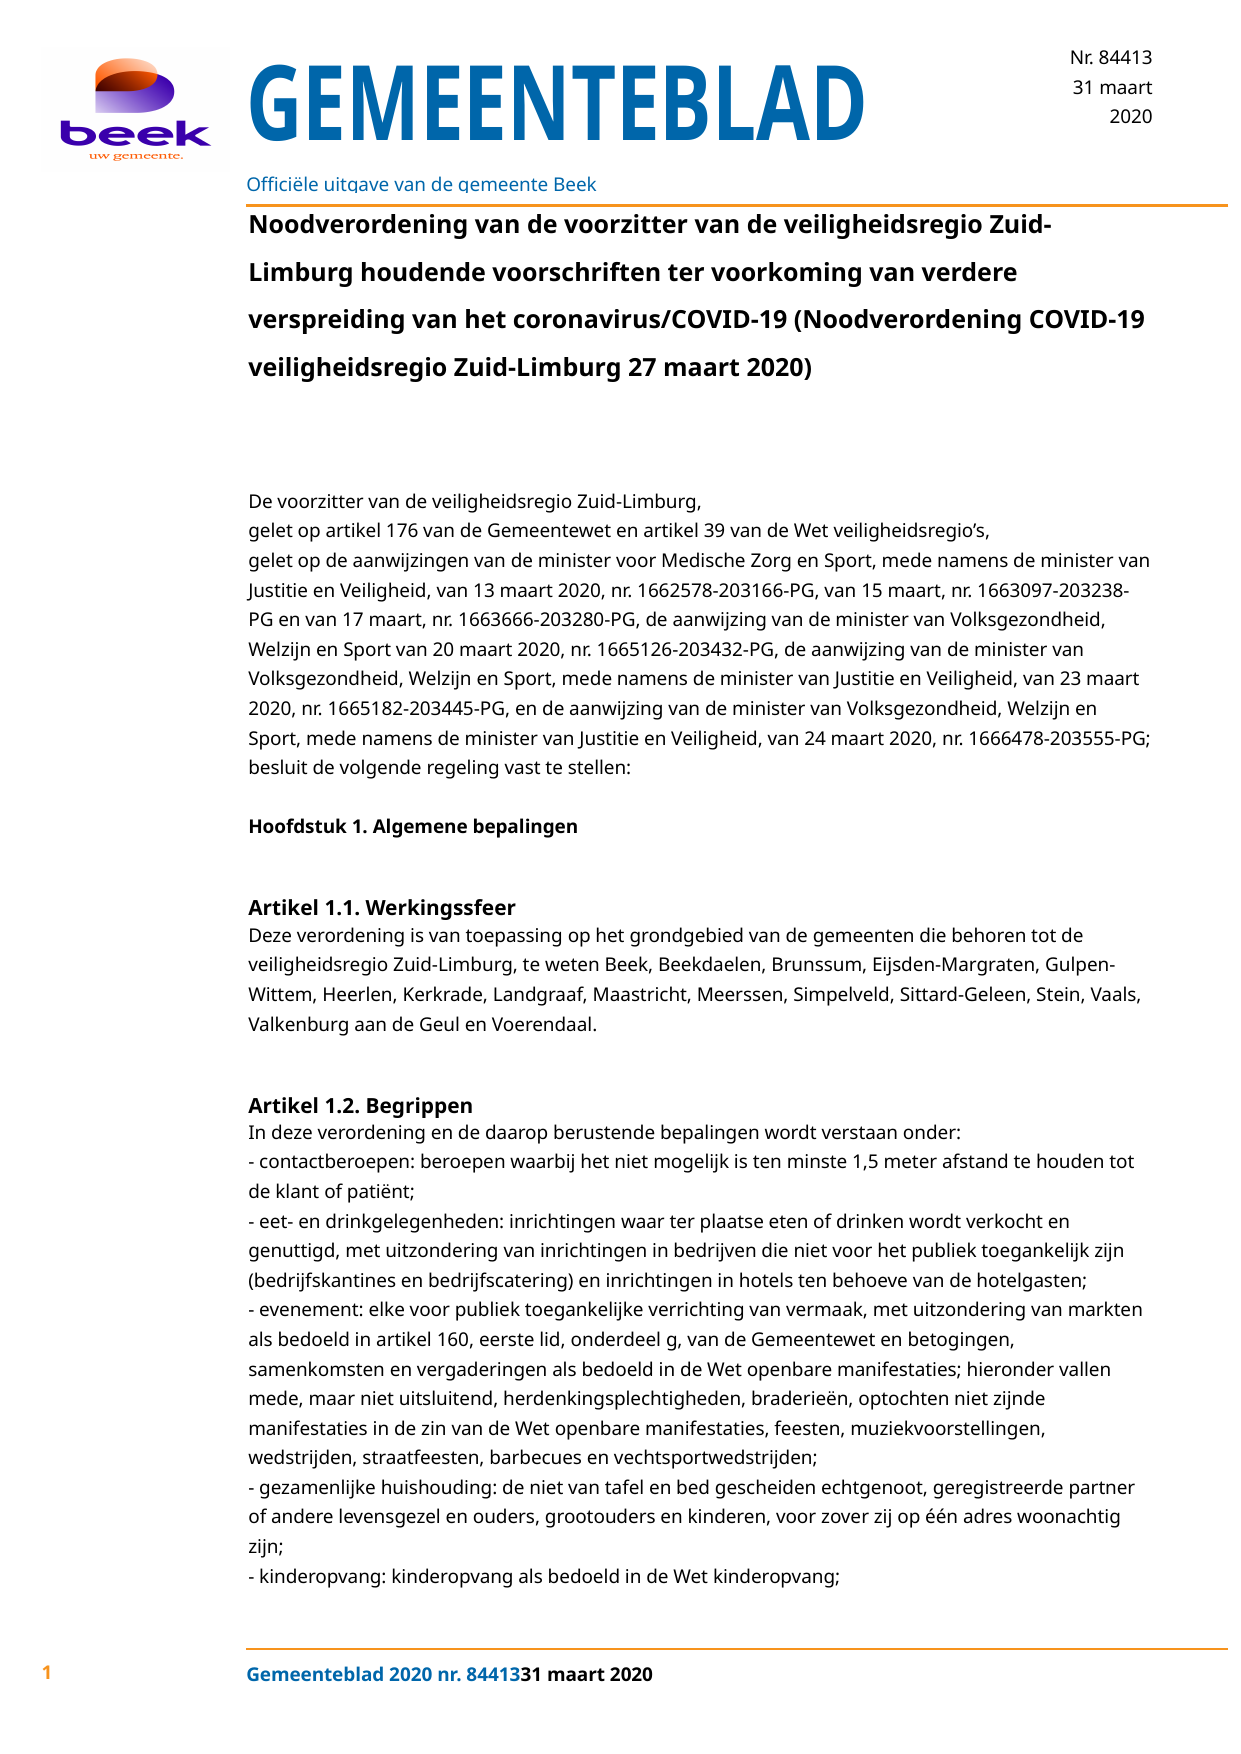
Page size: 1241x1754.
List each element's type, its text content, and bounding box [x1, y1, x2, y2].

text - evenement: elke voor publiek toegankelijke verrichting van vermaak, met uitzondering van markten als bedoeld in artikel 160, eerste lid, onderdeel g, van de Gemeentewet en betogingen, samenkomsten en vergaderingen als bedoeld in de Wet openbare manifestaties; hieronder vallen mede, maar niet uitsluitend, herdenkingsplechtigheden, braderieën, optochten niet zijnde manifestaties in de zin van de Wet openbare manifestaties, feesten, muziekvoorstellingen, wedstrijden, straatfeesten, barbecues en vechtsportwedstrijden; [248, 1297, 1152, 1470]
text Deze verordening is van toepassing op het grondgebied van de gemeenten die behoren tot de veiligheidsregio Zuid-Limburg, te weten Beek, Beekdaelen, Brunssum, Eijsden-Margraten, Gulpen-Wittem, Heerlen, Kerkrade, Landgraaf, Maastricht, Meerssen, Simpelveld, Sittard-Geleen, Stein, Vaals, Valkenburg aan de Geul en Voerendaal. [248, 922, 1152, 1036]
text gelet op artikel 176 van de Gemeentewet en artikel 39 van de Wet veiligheidsregio’s, [248, 518, 1152, 543]
text - contactberoepen: beroepen waarbij het niet mogelijk is ten minste 1,5 meter afstand te houden tot de klant of patiënt; [248, 1149, 1152, 1204]
text Hoofdstuk 1. Algemene bepalingen [248, 813, 1152, 839]
text - eet- en drinkgelegenheden: inrichtingen waar ter plaatse eten of drinken wordt verkocht en genuttigd, met uitzondering van inrichtingen in bedrijven die niet voor het publiek toegankelijk zijn (bedrijfskantines en bedrijfscatering) en inrichtingen in hotels ten behoeve van de hotelgasten; [248, 1208, 1152, 1293]
text Noodverordening van de voorzitter van de veiligheidsregio Zuid-Limburg houdende voorschriften ter voorkoming van verdere verspreiding van het coronavirus/COVID-19 (Noodverordening COVID-19 veiligheidsregio Zuid-Limburg 27 maart 2020) [248, 207, 1152, 384]
text De voorzitter van de veiligheidsregio Zuid-Limburg, [248, 488, 1152, 514]
text - kinderopvang: kinderopvang als bedoeld in de Wet kinderopvang; [248, 1563, 1152, 1589]
text besluit de volgende regeling vast te stellen: [248, 754, 1152, 780]
text gelet op de aanwijzingen van de minister voor Medische Zorg en Sport, mede namens de minister van Justitie en Veiligheid, van 13 maart 2020, nr. 1662578-203166-PG, van 15 maart, nr. 1663097-203238-PG en van 17 maart, nr. 1663666-203280-PG, de aanwijzing van de minister van Volksgezondheid, Welzijn en Sport van 20 maart 2020, nr. 1665126-203432-PG, de aanwijzing van de minister van Volksgezondheid, Welzijn en Sport, mede namens de minister van Justitie en Veiligheid, van 23 maart 2020, nr. 1665182-203445-PG, en de aanwijzing van de minister van Volksgezondheid, Welzijn en Sport, mede namens de minister van Justitie en Veiligheid, van 24 maart 2020, nr. 1666478-203555-PG; [248, 547, 1152, 751]
picture [41, 47, 231, 172]
text - gezamenlijke huishouding: de niet van tafel en bed gescheiden echtgenoot, geregistreerde partner of andere levensgezel en ouders, grootouders en kinderen, voor zover zij op één adres woonachtig zijn; [248, 1474, 1152, 1559]
text Artikel 1.1. Werkingssfeer [248, 893, 1152, 922]
text Artikel 1.2. Begrippen [248, 1091, 1152, 1119]
text In deze verordening en de daarop berustende bepalingen wordt verstaan onder: [248, 1119, 1152, 1145]
